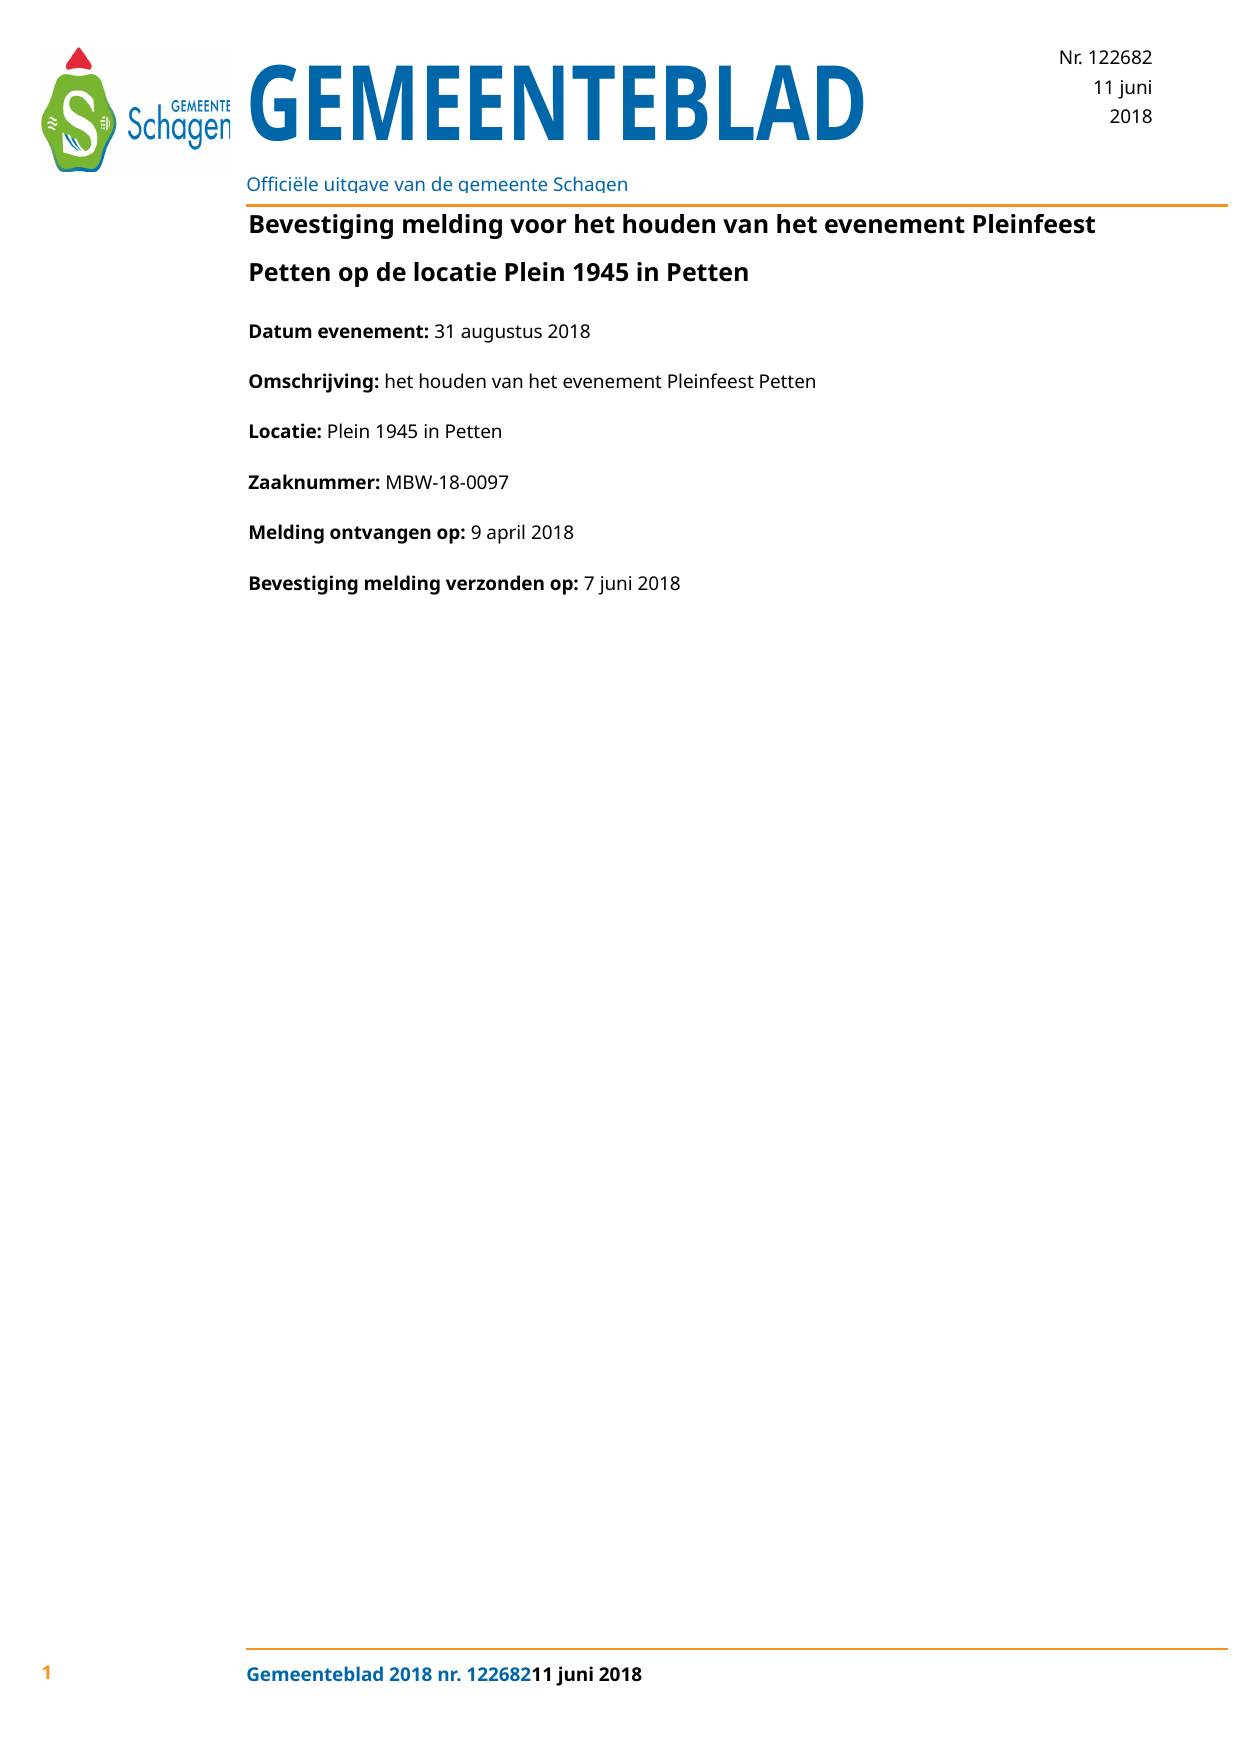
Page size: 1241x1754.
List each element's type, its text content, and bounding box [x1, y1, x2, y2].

text Zaaknummer: MBW-18-0097 [248, 469, 1152, 495]
text Datum evenement: 31 augustus 2018 [248, 318, 1152, 344]
text Omschrijving: het houden van het evenement Pleinfeest Petten [248, 368, 1152, 394]
picture [41, 47, 231, 172]
text Bevestiging melding verzonden op: 7 juni 2018 [248, 570, 1152, 596]
text Locatie: Plein 1945 in Petten [248, 419, 1152, 444]
text Melding ontvangen op: 9 april 2018 [248, 519, 1152, 545]
text Bevestiging melding voor het houden van het evenement Pleinfeest Petten op de locatie Plein 1945 in Petten [248, 207, 1152, 288]
